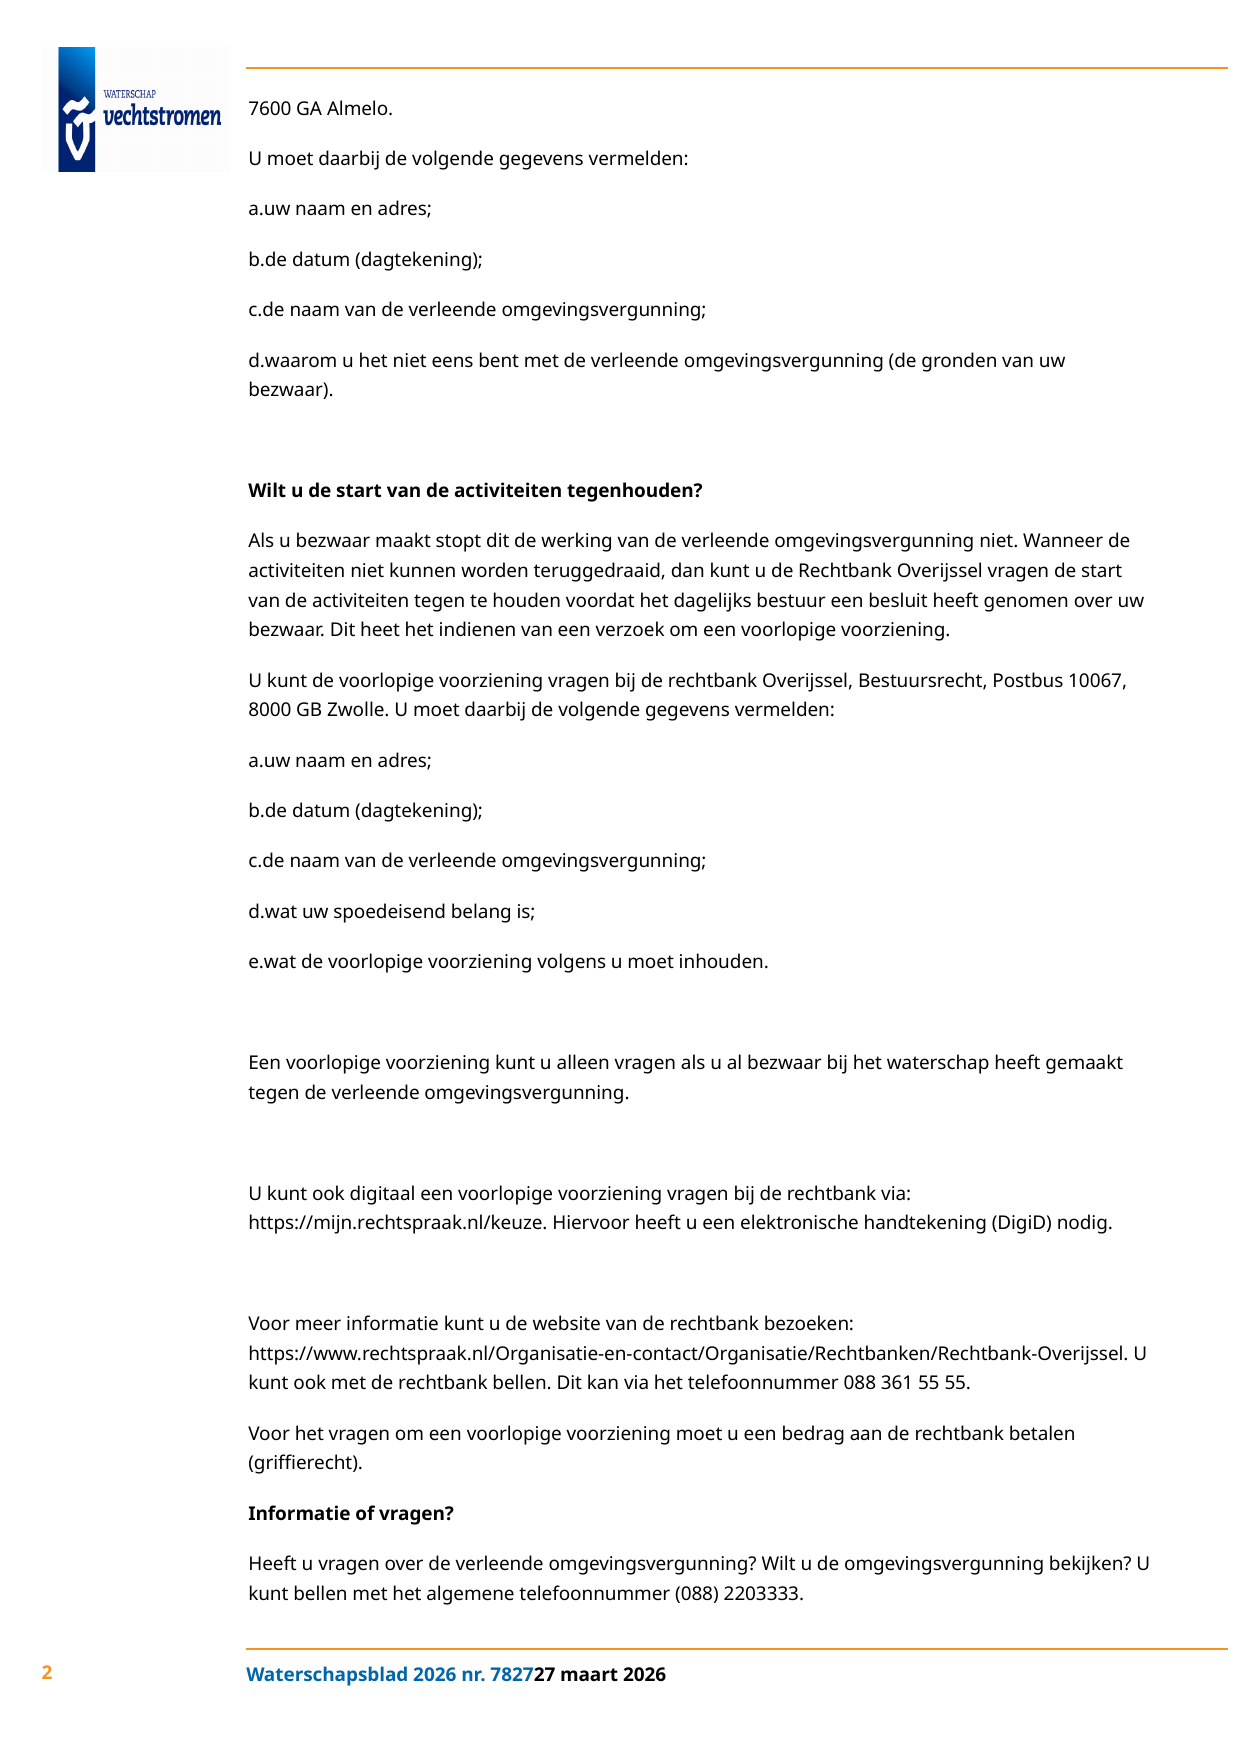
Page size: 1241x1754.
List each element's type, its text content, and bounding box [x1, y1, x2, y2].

picture [41, 47, 231, 172]
text d.wat uw spoedeisend belang is; [248, 898, 1152, 924]
text Een voorlopige voorziening kunt u alleen vragen als u al bezwaar bij het waterschap heeft gemaakt tegen de verleende omgevingsvergunning. [248, 1049, 1152, 1105]
text d.waarom u het niet eens bent met de verleende omgevingsvergunning (de gronden van uw bezwaar). [248, 347, 1152, 402]
text U moet daarbij de volgende gegevens vermelden: [248, 145, 1152, 171]
text b.de datum (dagtekening); [248, 797, 1152, 823]
text c.de naam van de verleende omgevingsvergunning; [248, 848, 1152, 873]
text U kunt de voorlopige voorziening vragen bij de rechtbank Overijssel, Bestuursrecht, Postbus 10067, 8000 GB Zwolle. U moet daarbij de volgende gegevens vermelden: [248, 667, 1152, 722]
text c.de naam van de verleende omgevingsvergunning; [248, 296, 1152, 322]
text b.de datum (dagtekening); [248, 246, 1152, 272]
text Wilt u de start van de activiteiten tegenhouden? [248, 477, 1152, 503]
text U kunt ook digitaal een voorlopige voorziening vragen bij de rechtbank via: https://mijn.rechtspraak.nl/keuze. Hiervoor heeft u een elektronische handtekening (DigiD) nodig. [248, 1180, 1152, 1235]
text Voor meer informatie kunt u de website van de rechtbank bezoeken: https://www.rechtspraak.nl/Organisatie-en-contact/Organisatie/Rechtbanken/Rechtbank-Overijssel. U kunt ook met de rechtbank bellen. Dit kan via het telefoonnummer 088 361 55 55. [248, 1310, 1152, 1395]
text a.uw naam en adres; [248, 747, 1152, 773]
text Voor het vragen om een voorlopige voorziening moet u een bedrag aan de rechtbank betalen (griffierecht). [248, 1420, 1152, 1475]
text e.wat de voorlopige voorziening volgens u moet inhouden. [248, 948, 1152, 974]
text 7600 GA Almelo. [248, 95, 1152, 121]
text a.uw naam en adres; [248, 196, 1152, 221]
text Informatie of vragen? [248, 1500, 1152, 1526]
text Heeft u vragen over de verleende omgevingsvergunning? Wilt u de omgevingsvergunning bekijken? U kunt bellen met het algemene telefoonnummer (088) 2203333. [248, 1550, 1152, 1606]
text Als u bezwaar maakt stopt dit de werking van de verleende omgevingsvergunning niet. Wanneer de activiteiten niet kunnen worden teruggedraaid, dan kunt u de Rechtbank Overijssel vragen de start van de activiteiten tegen te houden voordat het dagelijks bestuur een besluit heeft genomen over uw bezwaar. Dit heet het indienen van een verzoek om een voorlopige voorziening. [248, 528, 1152, 642]
